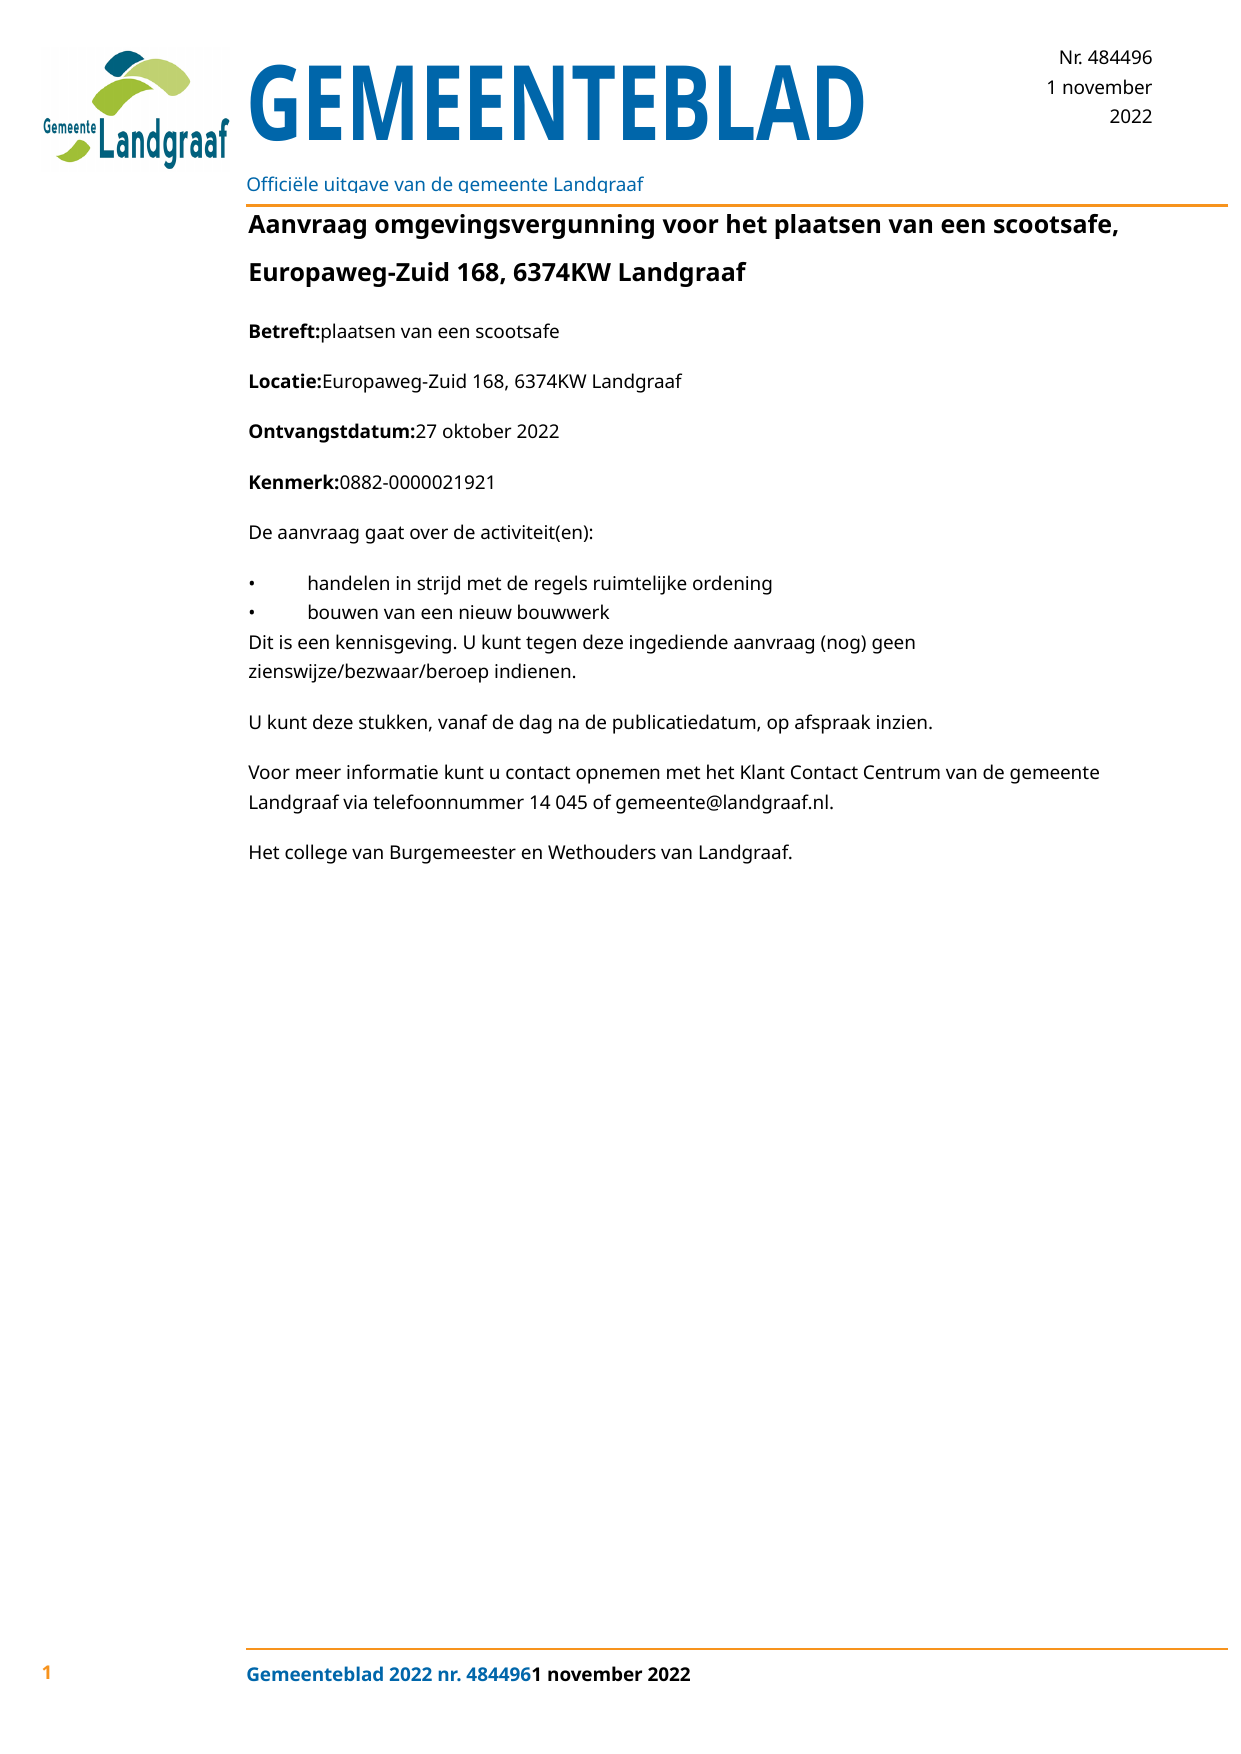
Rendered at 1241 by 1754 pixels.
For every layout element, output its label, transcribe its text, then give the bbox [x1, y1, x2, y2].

list handelen in strijd met de regels ruimtelijke ordening [248, 570, 1152, 596]
text Voor meer informatie kunt u contact opnemen met het Klant Contact Centrum van de gemeente Landgraaf via telefoonnummer 14 045 of gemeente@landgraaf.nl. [248, 759, 1152, 815]
text De aanvraag gaat over de activiteit(en): [248, 519, 1152, 545]
text Ontvangstdatum:27 oktober 2022 [248, 419, 1152, 444]
text Het college van Burgemeester en Wethouders van Landgraaf. [248, 839, 1152, 865]
text Locatie:Europaweg-Zuid 168, 6374KW Landgraaf [248, 368, 1152, 394]
text U kunt deze stukken, vanaf de dag na de publicatiedatum, op afspraak inzien. [248, 709, 1152, 735]
text Kenmerk:0882-0000021921 [248, 469, 1152, 495]
text Betreft:plaatsen van een scootsafe [248, 318, 1152, 344]
text Aanvraag omgevingsvergunning voor het plaatsen van een scootsafe, Europaweg-Zuid 168, 6374KW Landgraaf [248, 207, 1152, 288]
list bouwen van een nieuw bouwwerk [248, 599, 1152, 625]
picture [41, 47, 231, 172]
text Dit is een kennisgeving. U kunt tegen deze ingediende aanvraag (nog) geen zienswijze/bezwaar/beroep indienen. [248, 629, 1152, 684]
